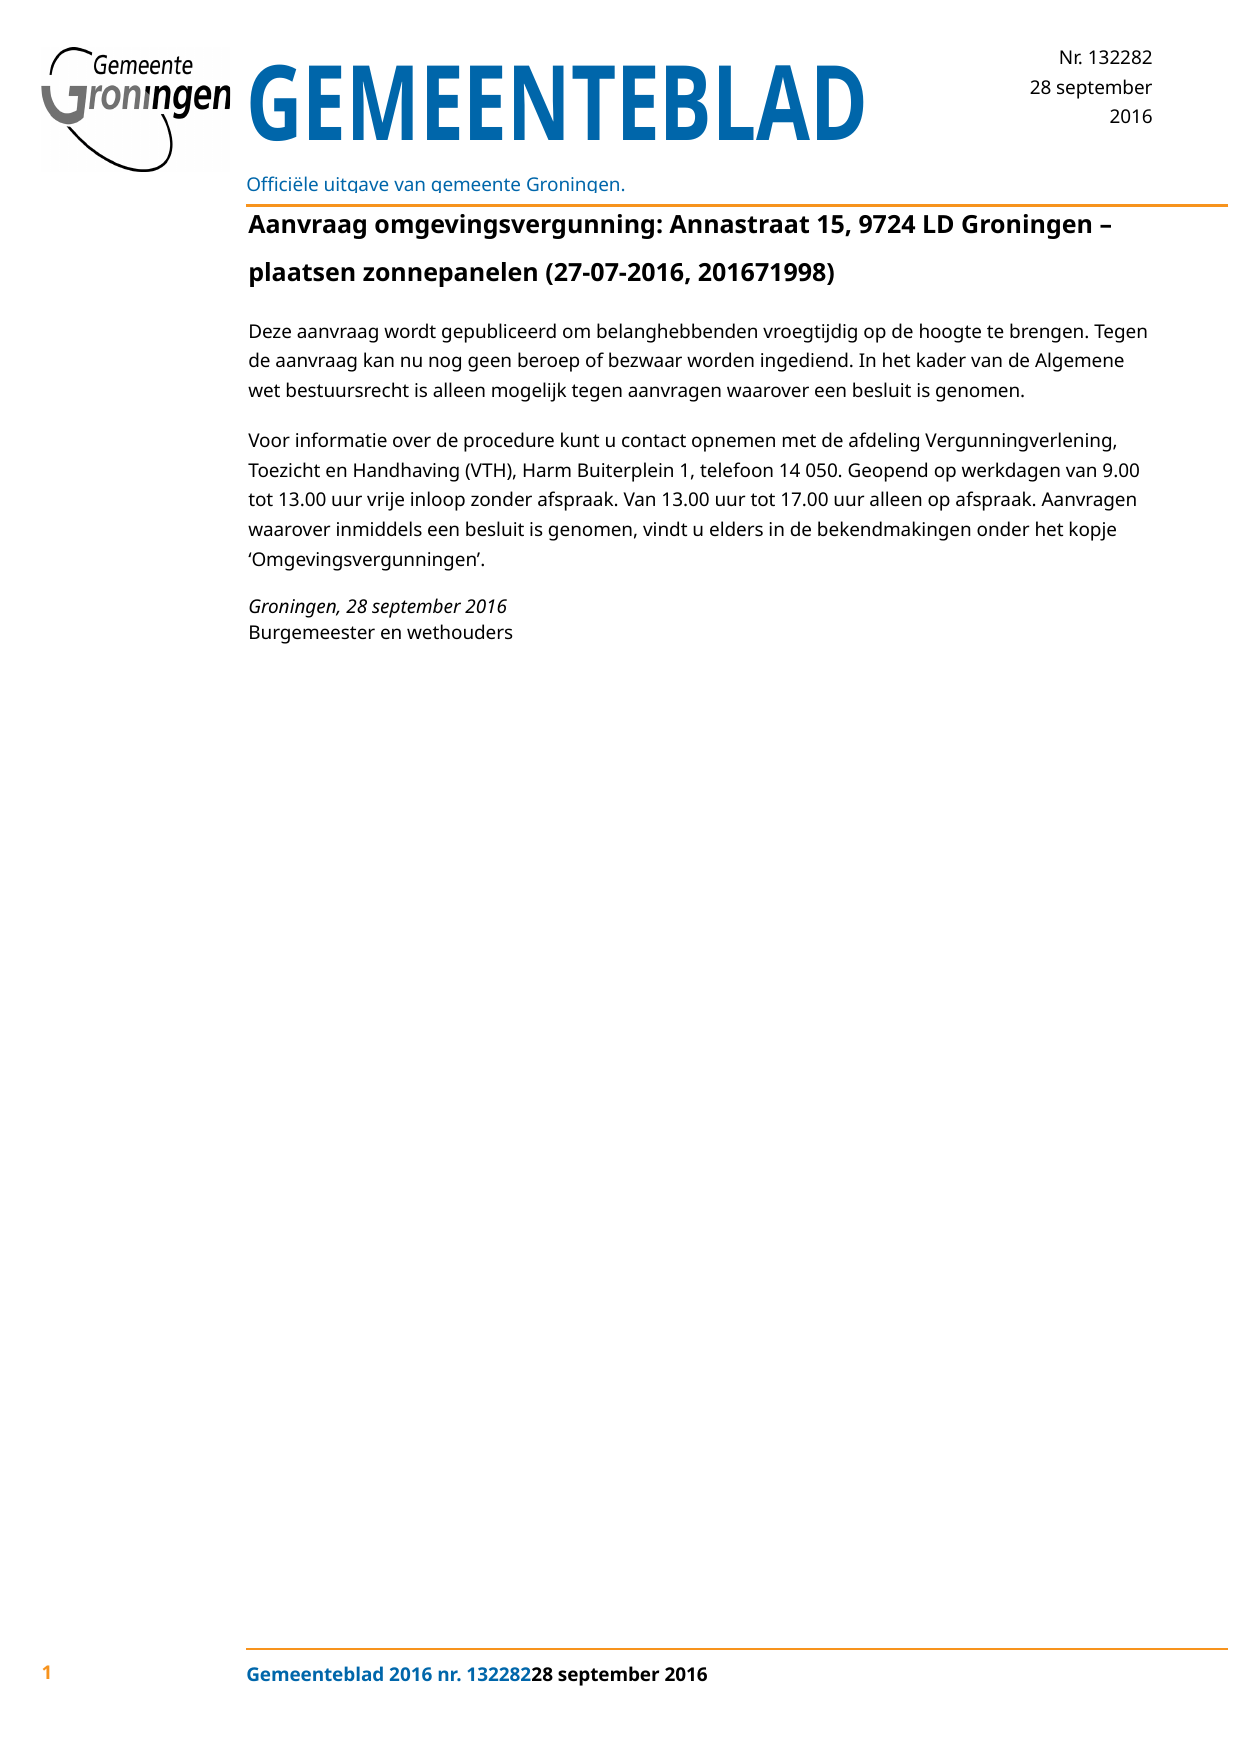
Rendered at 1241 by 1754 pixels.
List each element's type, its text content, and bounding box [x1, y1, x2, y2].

text Aanvraag omgevingsvergunning: Annastraat 15, 9724 LD Groningen – plaatsen zonnepanelen (27-07-2016, 201671998) [248, 207, 1152, 288]
text Deze aanvraag wordt gepubliceerd om belanghebbenden vroegtijdig op de hoogte te brengen. Tegen de aanvraag kan nu nog geen beroep of bezwaar worden ingediend. In het kader van de Algemene wet bestuursrecht is alleen mogelijk tegen aanvragen waarover een besluit is genomen. [248, 318, 1152, 403]
picture [41, 47, 231, 172]
text Groningen, 28 september 2016 [248, 594, 1152, 619]
text Voor informatie over de procedure kunt u contact opnemen met de afdeling Vergunningverlening, Toezicht en Handhaving (VTH), Harm Buiterplein 1, telefoon 14 050. Geopend op werkdagen van 9.00 tot 13.00 uur vrije inloop zonder afspraak. Van 13.00 uur tot 17.00 uur alleen op afspraak. Aanvragen waarover inmiddels een besluit is genomen, vindt u elders in de bekendmakingen onder het kopje ‘Omgevingsvergunningen’. [248, 427, 1152, 572]
text Burgemeester en wethouders [248, 619, 1152, 645]
